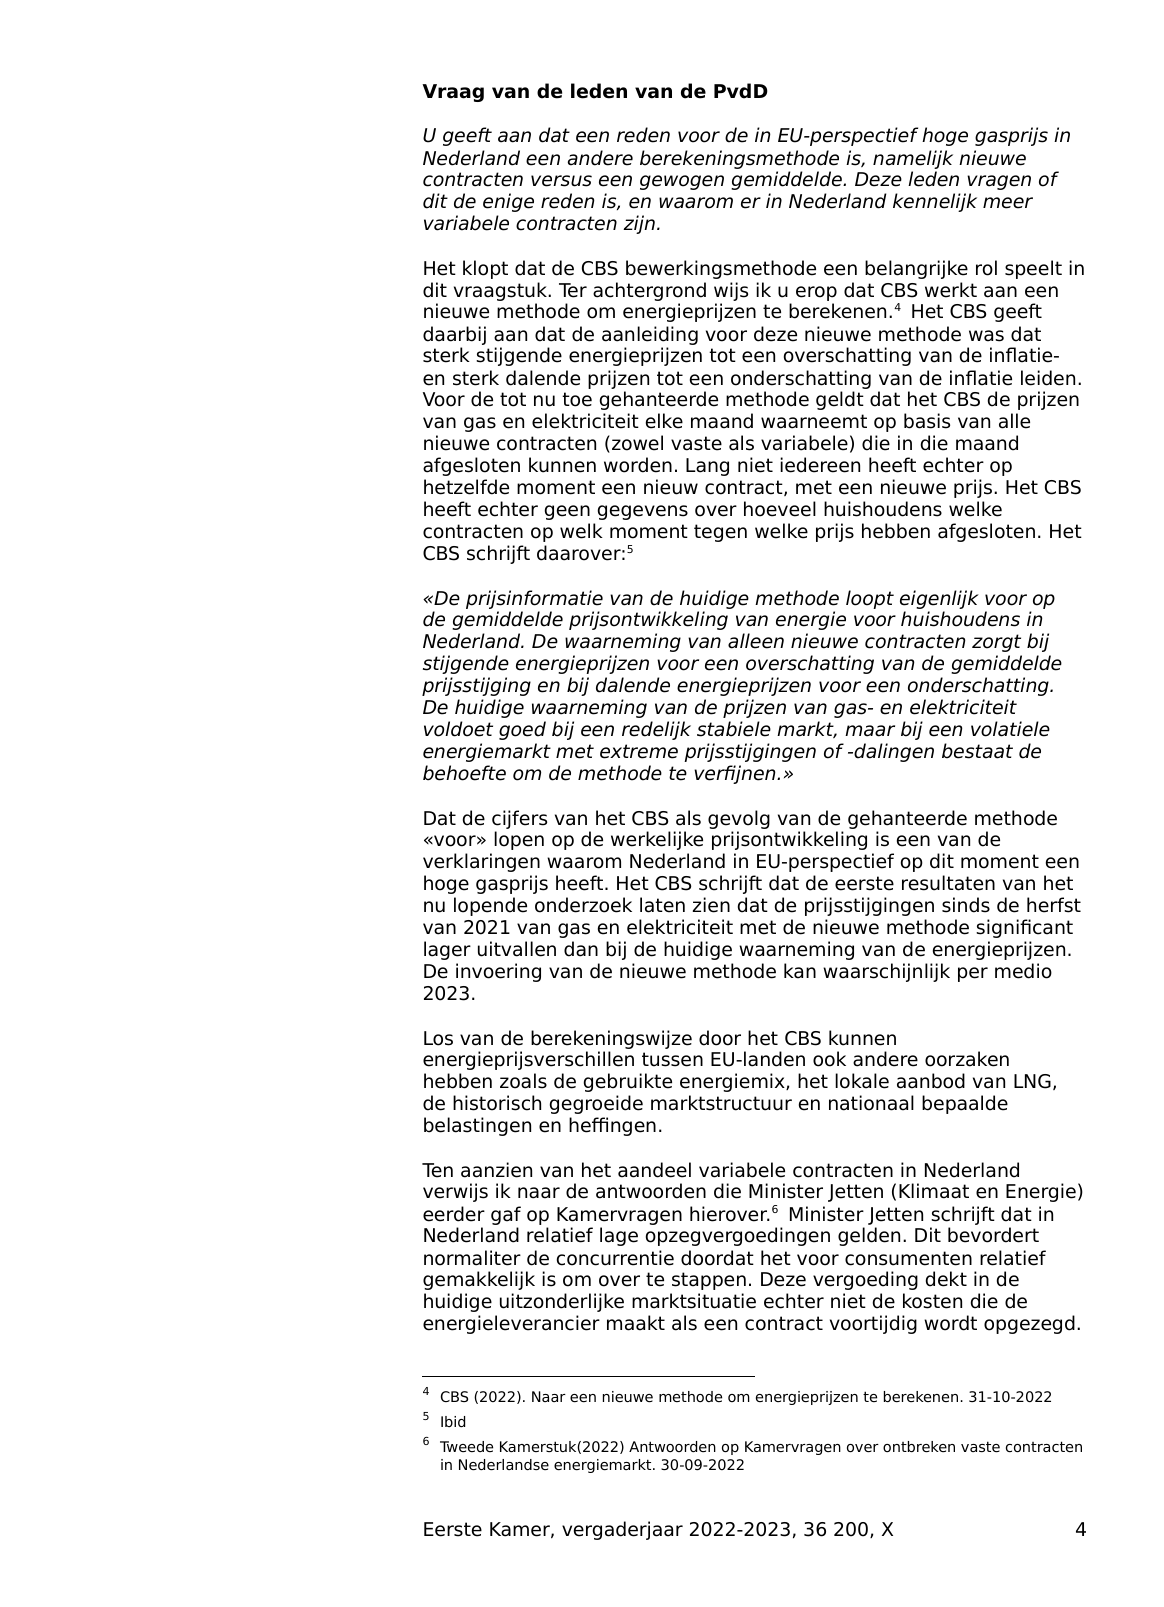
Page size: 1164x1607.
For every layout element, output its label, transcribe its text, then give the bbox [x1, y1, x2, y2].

text Ibid [422, 1410, 1087, 1432]
text CBS (2022). Naar een nieuwe methode om energieprijzen te berekenen. 31-10-2022 [422, 1385, 1087, 1407]
text Los van de berekeningswijze door het CBS kunnen energieprijsverschillen tussen EU-landen ook andere oorzaken hebben zoals de gebruikte energiemix, het lokale aanbod van LNG, de historisch gegroeide marktstructuur en nationaal bepaalde belastingen en heffingen. [422, 1027, 1087, 1137]
subtitle Vraag van de leden van de PvdD [422, 81, 1087, 103]
text Ten aanzien van het aandeel variabele contracten in Nederland verwijs ik naar de antwoorden die Minister Jetten (Klimaat en Energie) eerder gaf op Kamervragen hierover. Minister Jetten schrijft dat in Nederland relatief lage opzegvergoedingen gelden. Dit bevordert normaliter de concurrentie doordat het voor consumenten relatief gemakkelijk is om over te stappen. Deze vergoeding dekt in de huidige uitzonderlijke marktsituatie echter niet de kosten die de energieleverancier maakt als een contract voortijdig wordt opgezegd. [422, 1159, 1087, 1335]
text Dat de cijfers van het CBS als gevolg van de gehanteerde methode «voor» lopen op de werkelijke prijsontwikkeling is een van de verklaringen waarom Nederland in EU-perspectief op dit moment een hoge gasprijs heeft. Het CBS schrijft dat de eerste resultaten van het nu lopende onderzoek laten zien dat de prijsstijgingen sinds de herfst van 2021 van gas en elektriciteit met de nieuwe methode significant lager uitvallen dan bij de huidige waarneming van de energieprijzen. De invoering van de nieuwe methode kan waarschijnlijk per medio 2023. [422, 807, 1087, 1005]
text U geeft aan dat een reden voor de in EU-perspectief hoge gasprijs in Nederland een andere berekeningsmethode is, namelijk nieuwe contracten versus een gewogen gemiddelde. Deze leden vragen of dit de enige reden is, en waarom er in Nederland kennelijk meer variabele contracten zijn. [422, 125, 1087, 235]
text Tweede Kamerstuk(2022) Antwoorden op Kamervragen over ontbreken vaste contracten in Nederlandse energiemarkt. 30-09-2022 [422, 1435, 1087, 1474]
text «De prijsinformatie van de huidige methode loopt eigenlijk voor op de gemiddelde prijsontwikkeling van energie voor huishoudens in Nederland. De waarneming van alleen nieuwe contracten zorgt bij stijgende energieprijzen voor een overschatting van de gemiddelde prijsstijging en bij dalende energieprijzen voor een onderschatting. De huidige waarneming van de prijzen van gas- en elektriciteit voldoet goed bij een redelijk stabiele markt, maar bij een volatiele energiemarkt met extreme prijsstijgingen of -dalingen bestaat de behoefte om de methode te verfijnen.» [422, 587, 1087, 785]
text Het klopt dat de CBS bewerkingsmethode een belangrijke rol speelt in dit vraagstuk. Ter achtergrond wijs ik u erop dat CBS werkt aan een nieuwe methode om energieprijzen te berekenen. Het CBS geeft daarbij aan dat de aanleiding voor deze nieuwe methode was dat sterk stijgende energieprijzen tot een overschatting van de inflatie- en sterk dalende prijzen tot een onderschatting van de inflatie leiden. Voor de tot nu toe gehanteerde methode geldt dat het CBS de prijzen van gas en elektriciteit elke maand waarneemt op basis van alle nieuwe contracten (zowel vaste als variabele) die in die maand afgesloten kunnen worden. Lang niet iedereen heeft echter op hetzelfde moment een nieuw contract, met een nieuwe prijs. Het CBS heeft echter geen gegevens over hoeveel huishoudens welke contracten op welk moment tegen welke prijs hebben afgesloten. Het CBS schrijft daarover: [422, 257, 1087, 565]
